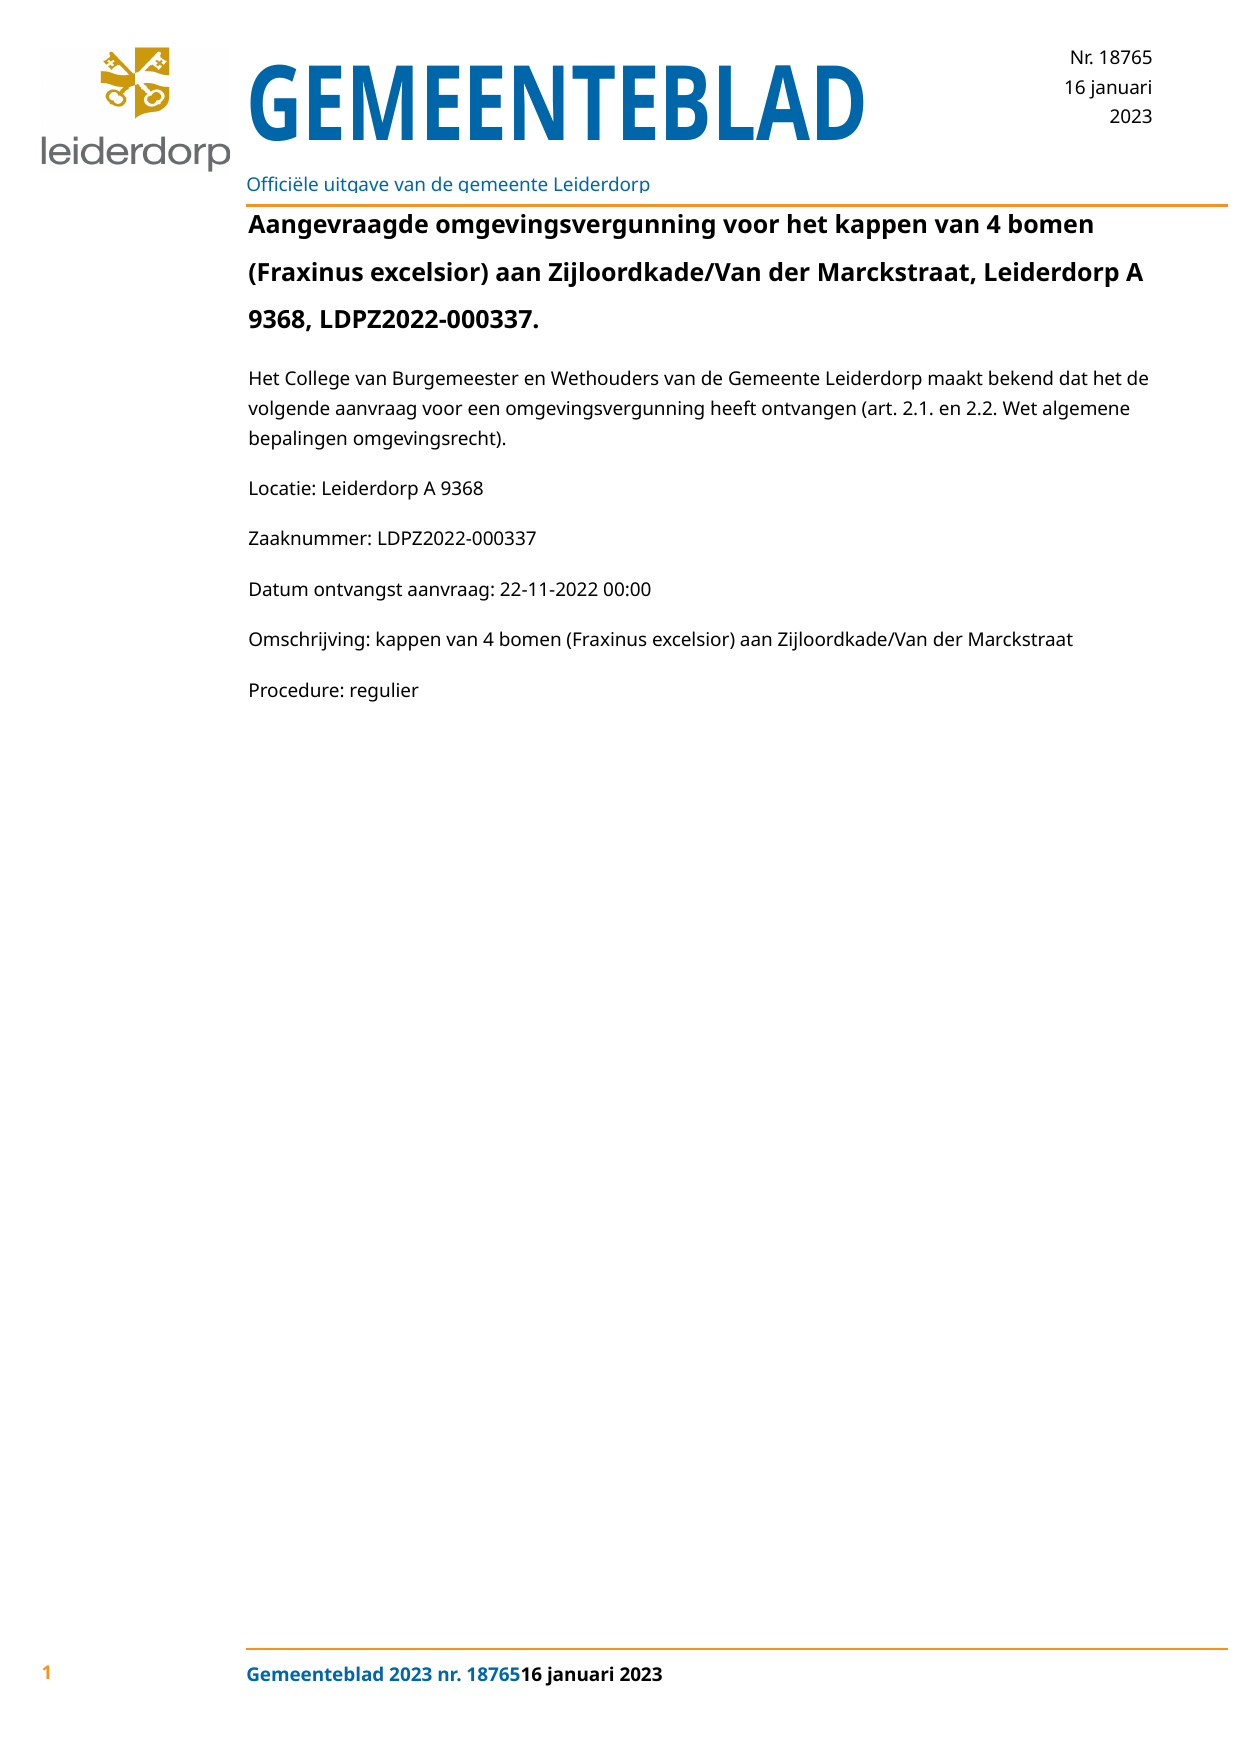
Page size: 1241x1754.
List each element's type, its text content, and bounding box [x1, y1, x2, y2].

picture [41, 47, 231, 172]
text Procedure: regulier [248, 677, 1152, 702]
text Aangevraagde omgevingsvergunning voor het kappen van 4 bomen (Fraxinus excelsior) aan Zijloordkade/Van der Marckstraat, Leiderdorp A 9368, LDPZ2022-000337. [248, 207, 1152, 336]
text Het College van Burgemeester en Wethouders van de Gemeente Leiderdorp maakt bekend dat het de volgende aanvraag voor een omgevingsvergunning heeft ontvangen (art. 2.1. en 2.2. Wet algemene bepalingen omgevingsrecht). [248, 366, 1152, 450]
text Datum ontvangst aanvraag: 22-11-2022 00:00 [248, 576, 1152, 602]
text Omschrijving: kappen van 4 bomen (Fraxinus excelsior) aan Zijloordkade/Van der Marckstraat [248, 626, 1152, 652]
text Zaaknummer: LDPZ2022-000337 [248, 526, 1152, 551]
text Locatie: Leiderdorp A 9368 [248, 475, 1152, 501]
